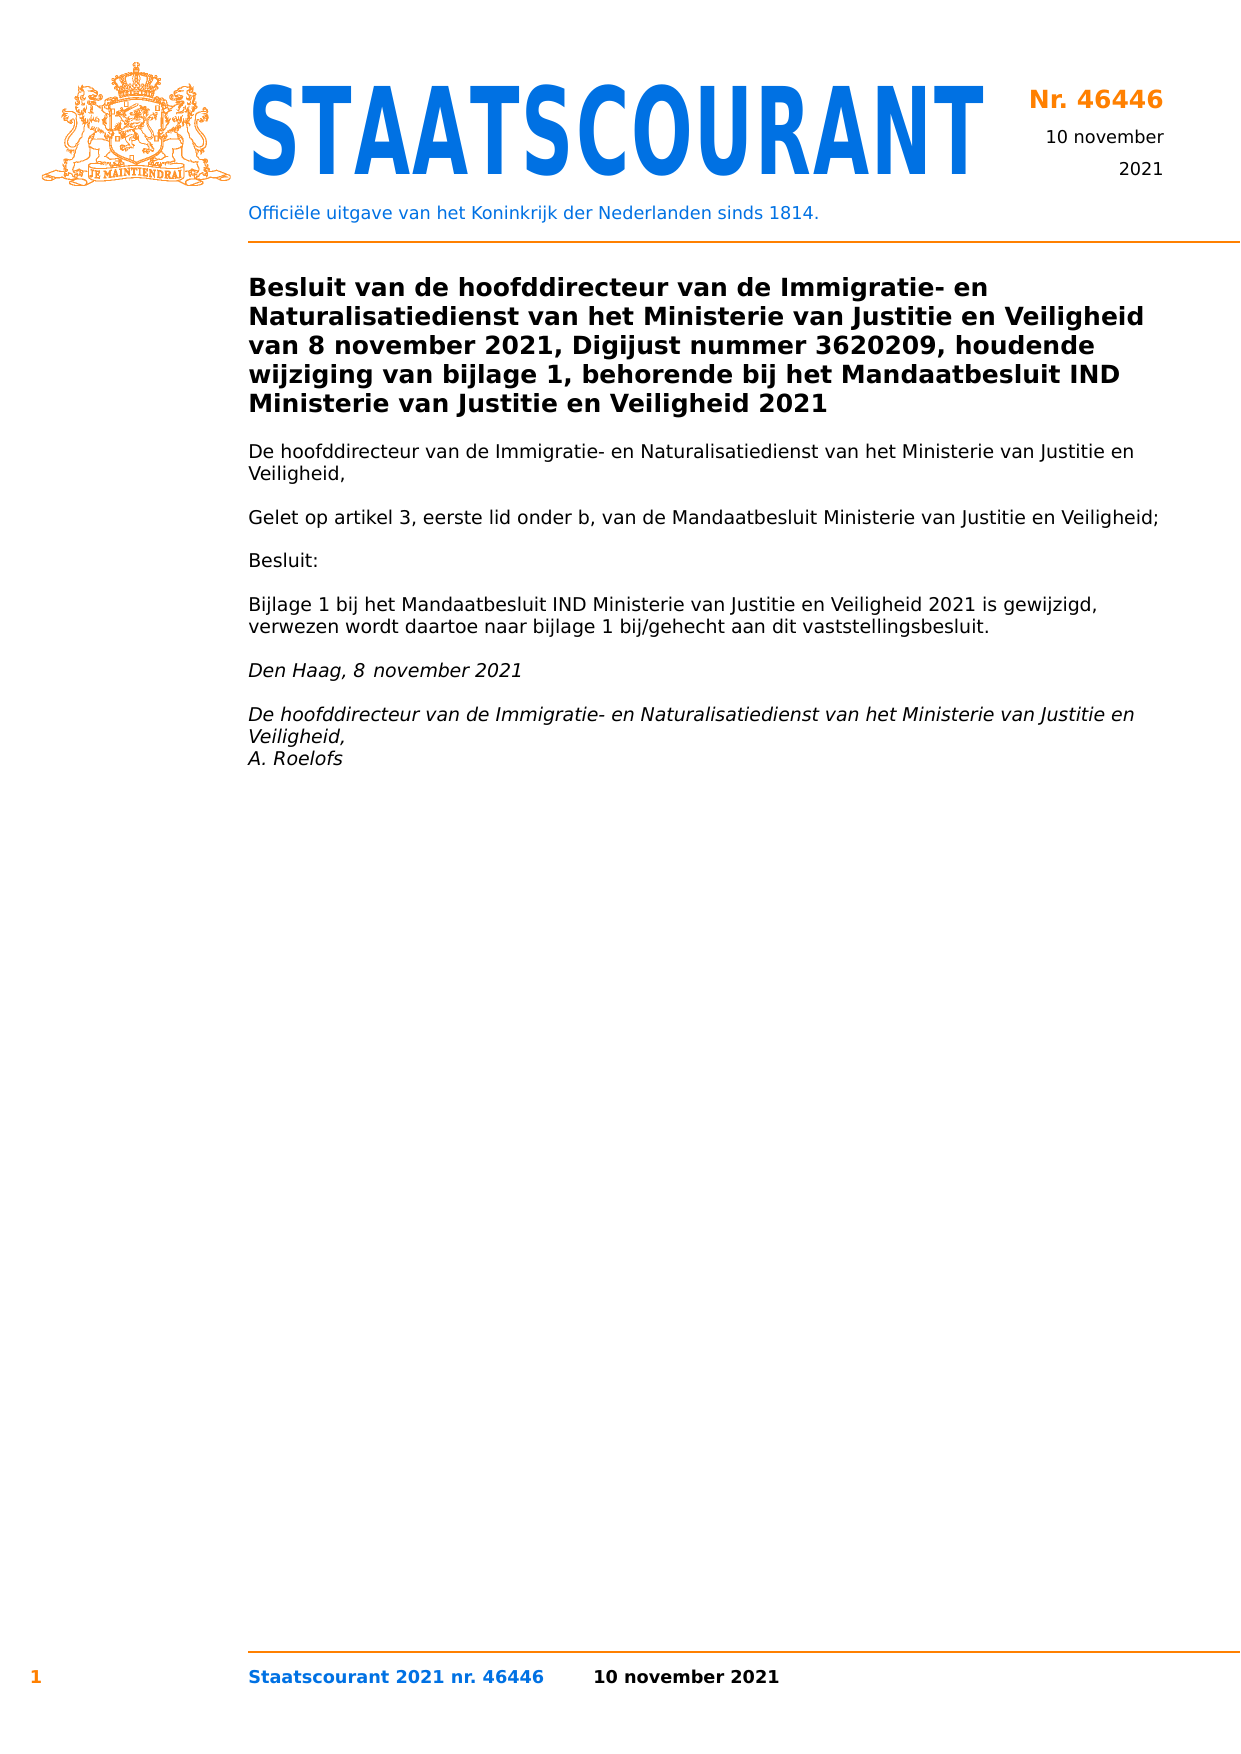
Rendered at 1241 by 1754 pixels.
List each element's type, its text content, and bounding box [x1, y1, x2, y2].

table_cell 2021 [998, 153, 1240, 203]
table_header Nr. 46446 [998, 62, 1240, 121]
text Besluit: [248, 550, 1163, 572]
text Gelet op artikel 3, eerste lid onder b, van de Mandaatbesluit Ministerie van Justitie en Veiligheid; [248, 507, 1163, 528]
table_cell Officiële uitgave van het Koninkrijk der Nederlanden sinds 1814. [248, 203, 1240, 241]
table_header STAATSCOURANT [248, 62, 998, 203]
table_header [25, 62, 248, 241]
subtitle Besluit van de hoofddirecteur van de Immigratie- en Naturalisatiedienst van het Ministerie van Justitie en Veiligheid van 8 november 2021, Digijust nummer 3620209, houdende wijziging van bijlage 1, behorende bij het Mandaatbesluit IND Ministerie van Justitie en Veiligheid 2021 [248, 273, 1163, 419]
text De hoofddirecteur van de Immigratie- en Naturalisatiedienst van het Ministerie van Justitie en Veiligheid, A. Roelofs [248, 704, 1163, 770]
text Den Haag, 8 november 2021 [248, 660, 1163, 682]
text Bijlage 1 bij het Mandaatbesluit IND Ministerie van Justitie en Veiligheid 2021 is gewijzigd, verwezen wordt daartoe naar bijlage 1 bij/gehecht aan dit vaststellingsbesluit. [248, 594, 1163, 638]
picture [41, 62, 231, 186]
text De hoofddirecteur van de Immigratie- en Naturalisatiedienst van het Ministerie van Justitie en Veiligheid, [248, 441, 1163, 485]
table_cell 10 november [998, 121, 1240, 153]
